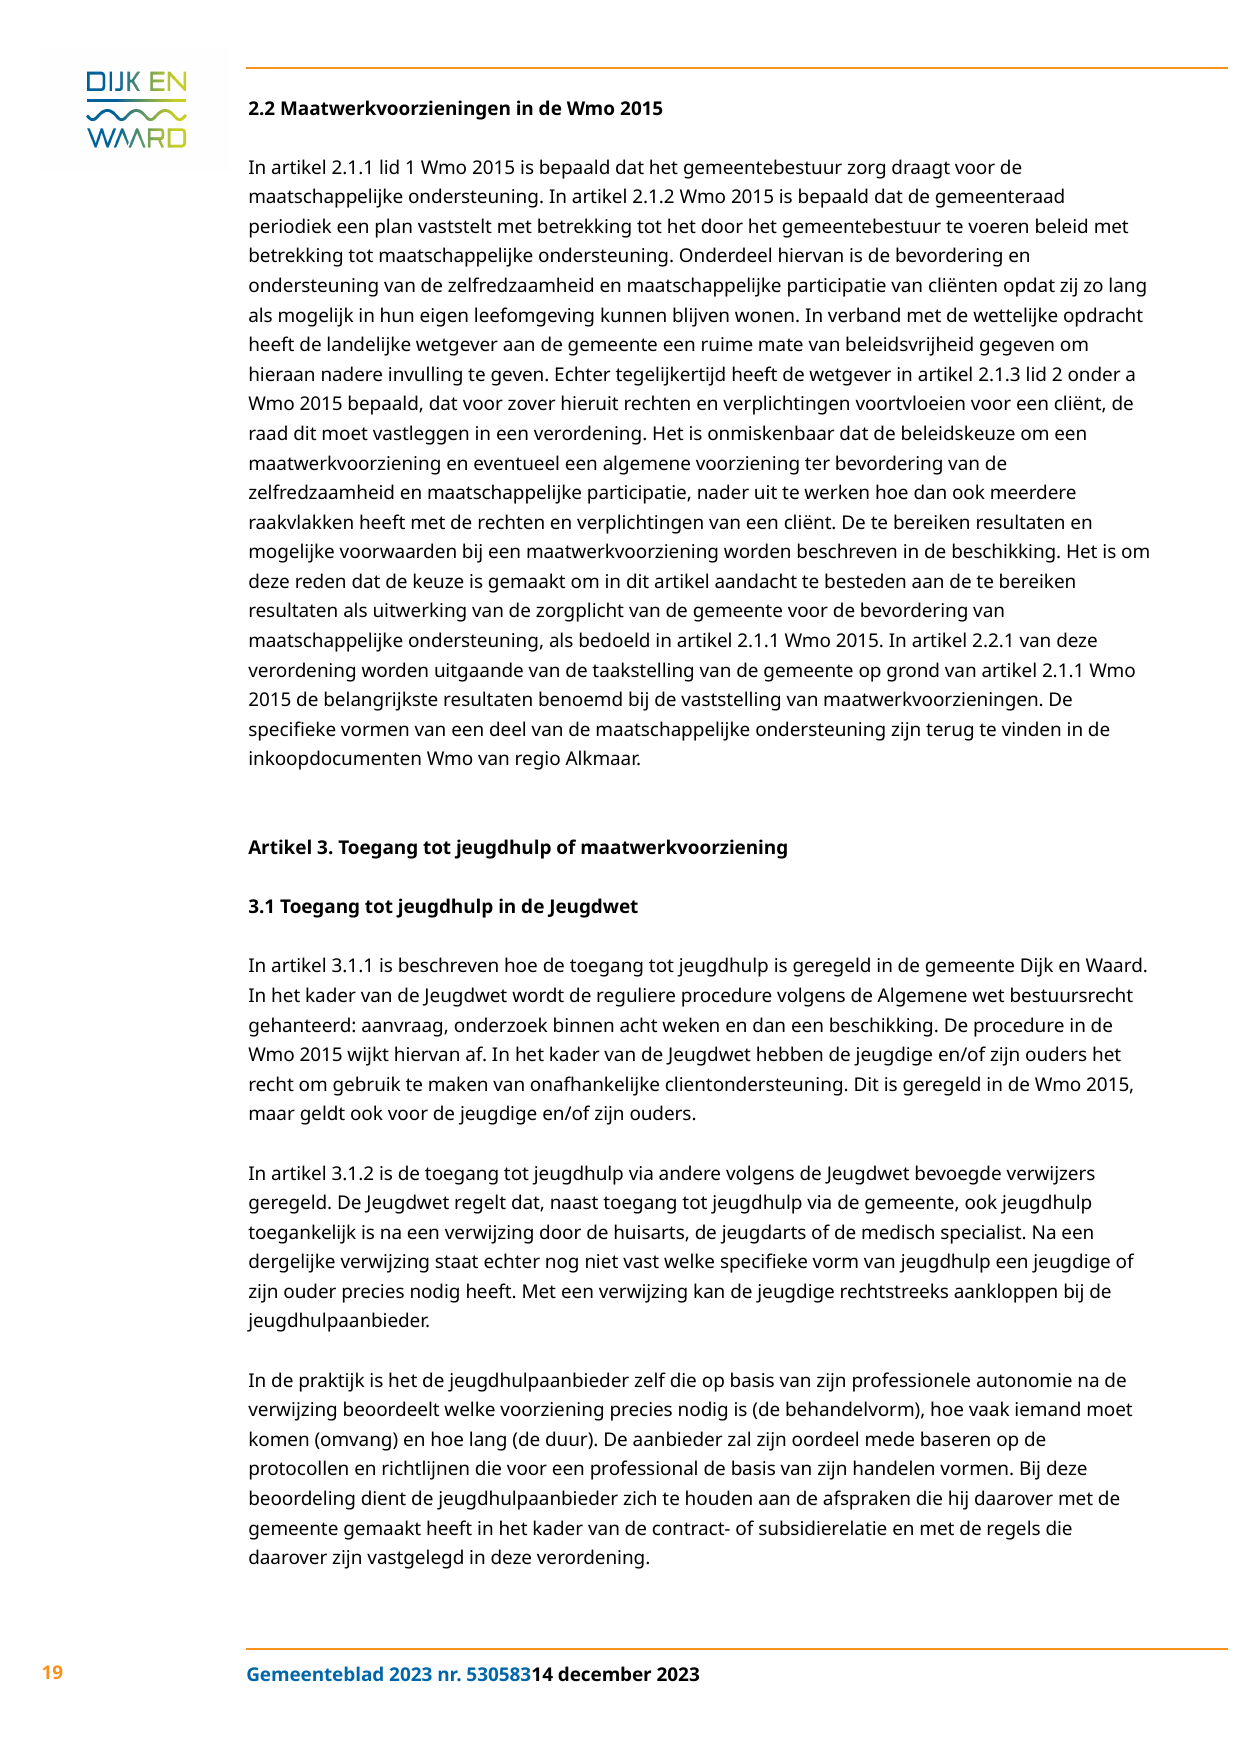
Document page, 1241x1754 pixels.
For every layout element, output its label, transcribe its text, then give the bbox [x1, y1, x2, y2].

text 2.2 Maatwerkvoorzieningen in de Wmo 2015 [248, 95, 1152, 121]
picture [41, 47, 231, 172]
text In artikel 3.1.1 is beschreven hoe de toegang tot jeugdhulp is geregeld in de gemeente Dijk en Waard. In het kader van de Jeugdwet wordt de reguliere procedure volgens de Algemene wet bestuursrecht gehanteerd: aanvraag, onderzoek binnen acht weken en dan een beschikking. De procedure in de Wmo 2015 wijkt hiervan af. In het kader van de Jeugdwet hebben de jeugdige en/of zijn ouders het recht om gebruik te maken van onafhankelijke clientondersteuning. Dit is geregeld in de Wmo 2015, maar geldt ook voor de jeugdige en/of zijn ouders. [248, 953, 1152, 1126]
text 3.1 Toegang tot jeugdhulp in de Jeugdwet [248, 893, 1152, 919]
text In artikel 3.1.2 is de toegang tot jeugdhulp via andere volgens de Jeugdwet bevoegde verwijzers geregeld. De Jeugdwet regelt dat, naast toegang tot jeugdhulp via de gemeente, ook jeugdhulp toegankelijk is na een verwijzing door de huisarts, de jeugdarts of de medisch specialist. Na een dergelijke verwijzing staat echter nog niet vast welke specifieke vorm van jeugdhulp een jeugdige of zijn ouder precies nodig heeft. Met een verwijzing kan de jeugdige rechtstreeks aankloppen bij de jeugdhulpaanbieder. [248, 1160, 1152, 1333]
text Artikel 3. Toegang tot jeugdhulp of maatwerkvoorziening [248, 834, 1152, 860]
text In artikel 2.1.1 lid 1 Wmo 2015 is bepaald dat het gemeentebestuur zorg draagt voor de maatschappelijke ondersteuning. In artikel 2.1.2 Wmo 2015 is bepaald dat de gemeenteraad periodiek een plan vaststelt met betrekking tot het door het gemeentebestuur te voeren beleid met betrekking tot maatschappelijke ondersteuning. Onderdeel hiervan is de bevordering en ondersteuning van de zelfredzaamheid en maatschappelijke participatie van cliënten opdat zij zo lang als mogelijk in hun eigen leefomgeving kunnen blijven wonen. In verband met de wettelijke opdracht heeft de landelijke wetgever aan de gemeente een ruime mate van beleidsvrijheid gegeven om hieraan nadere invulling te geven. Echter tegelijkertijd heeft de wetgever in artikel 2.1.3 lid 2 onder a Wmo 2015 bepaald, dat voor zover hieruit rechten en verplichtingen voortvloeien voor een cliënt, de raad dit moet vastleggen in een verordening. Het is onmiskenbaar dat de beleidskeuze om een maatwerkvoorziening en eventueel een algemene voorziening ter bevordering van de zelfredzaamheid en maatschappelijke participatie, nader uit te werken hoe dan ook meerdere raakvlakken heeft met de rechten en verplichtingen van een cliënt. De te bereiken resultaten en mogelijke voorwaarden bij een maatwerkvoorziening worden beschreven in de beschikking. Het is om deze reden dat de keuze is gemaakt om in dit artikel aandacht te besteden aan de te bereiken resultaten als uitwerking van de zorgplicht van de gemeente voor de bevordering van maatschappelijke ondersteuning, als bedoeld in artikel 2.1.1 Wmo 2015. In artikel 2.2.1 van deze verordening worden uitgaande van de taakstelling van de gemeente op grond van artikel 2.1.1 Wmo 2015 de belangrijkste resultaten benoemd bij de vaststelling van maatwerkvoorzieningen. De specifieke vormen van een deel van de maatschappelijke ondersteuning zijn terug te vinden in de inkoopdocumenten Wmo van regio Alkmaar. [248, 154, 1152, 771]
text In de praktijk is het de jeugdhulpaanbieder zelf die op basis van zijn professionele autonomie na de verwijzing beoordeelt welke voorziening precies nodig is (de behandelvorm), hoe vaak iemand moet komen (omvang) en hoe lang (de duur). De aanbieder zal zijn oordeel mede baseren op de protocollen en richtlijnen die voor een professional de basis van zijn handelen vormen. Bij deze beoordeling dient de jeugdhulpaanbieder zich te houden aan de afspraken die hij daarover met de gemeente gemaakt heeft in het kader van de contract- of subsidierelatie en met de regels die daarover zijn vastgelegd in deze verordening. [248, 1367, 1152, 1570]
